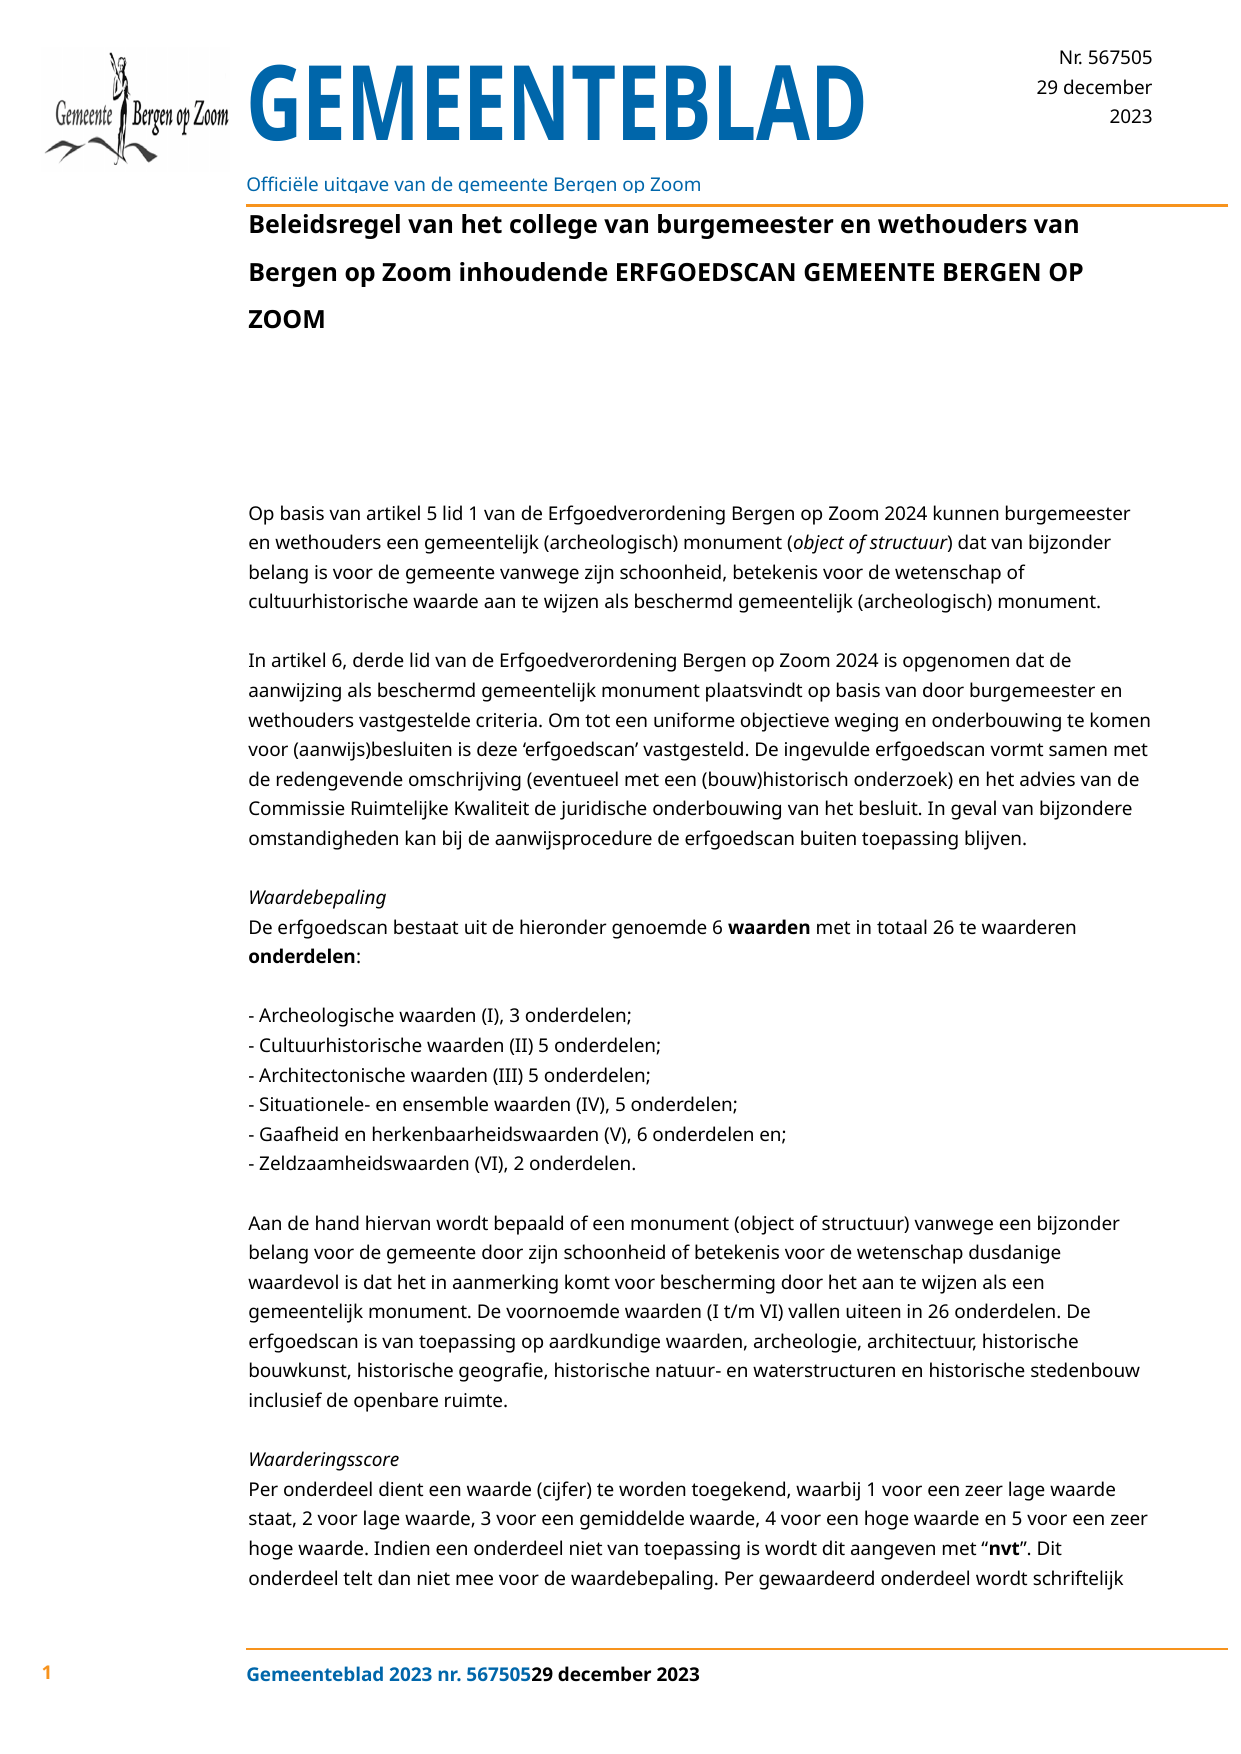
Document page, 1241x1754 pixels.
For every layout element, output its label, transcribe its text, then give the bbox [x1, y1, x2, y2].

text - Cultuurhistorische waarden (II) 5 onderdelen; [248, 1032, 1152, 1058]
picture [41, 47, 231, 172]
text - Gaafheid en herkenbaarheidswaarden (V), 6 onderdelen en; [248, 1121, 1152, 1147]
text - Situationele- en ensemble waarden (IV), 5 onderdelen; [248, 1091, 1152, 1117]
text De erfgoedscan bestaat uit de hieronder genoemde 6 waarden met in totaal 26 te waarderen onderdelen: [248, 914, 1152, 969]
text - Archeologische waarden (I), 3 onderdelen; [248, 1003, 1152, 1028]
text Op basis van artikel 5 lid 1 van de Erfgoedverordening Bergen op Zoom 2024 kunnen burgemeester en wethouders een gemeentelijk (archeologisch) monument (object of structuur) dat van bijzonder belang is voor de gemeente vanwege zijn schoonheid, betekenis voor de wetenschap of cultuurhistorische waarde aan te wijzen als beschermd gemeentelijk (archeologisch) monument. [248, 500, 1152, 614]
text Beleidsregel van het college van burgemeester en wethouders van Bergen op Zoom inhoudende ERFGOEDSCAN GEMEENTE BERGEN OP ZOOM [248, 207, 1152, 336]
text - Architectonische waarden (III) 5 onderdelen; [248, 1062, 1152, 1087]
text In artikel 6, derde lid van de Erfgoedverordening Bergen op Zoom 2024 is opgenomen dat de aanwijzing als beschermd gemeentelijk monument plaatsvindt op basis van door burgemeester en wethouders vastgestelde criteria. Om tot een uniforme objectieve weging en onderbouwing te komen voor (aanwijs)besluiten is deze ‘erfgoedscan’ vastgesteld. De ingevulde erfgoedscan vormt samen met de redengevende omschrijving (eventueel met een (bouw)historisch onderzoek) en het advies van de Commissie Ruimtelijke Kwaliteit de juridische onderbouwing van het besluit. In geval van bijzondere omstandigheden kan bij de aanwijsprocedure de erfgoedscan buiten toepassing blijven. [248, 648, 1152, 851]
text Aan de hand hiervan wordt bepaald of een monument (object of structuur) vanwege een bijzonder belang voor de gemeente door zijn schoonheid of betekenis voor de wetenschap dusdanige waardevol is dat het in aanmerking komt voor bescherming door het aan te wijzen als een gemeentelijk monument. De voornoemde waarden (I t/m VI) vallen uiteen in 26 onderdelen. De erfgoedscan is van toepassing op aardkundige waarden, archeologie, architectuur, historische bouwkunst, historische geografie, historische natuur- en waterstructuren en historische stedenbouw inclusief de openbare ruimte. [248, 1210, 1152, 1413]
text Waardebepaling [248, 884, 1152, 910]
text Per onderdeel dient een waarde (cijfer) te worden toegekend, waarbij 1 voor een zeer lage waarde staat, 2 voor lage waarde, 3 voor een gemiddelde waarde, 4 voor een hoge waarde en 5 voor een zeer hoge waarde. Indien een onderdeel niet van toepassing is wordt dit aangeven met “nvt”. Dit onderdeel telt dan niet mee voor de waardebepaling. Per gewaardeerd onderdeel wordt schriftelijk [248, 1476, 1152, 1590]
text - Zeldzaamheidswaarden (VI), 2 onderdelen. [248, 1151, 1152, 1176]
text Waarderingsscore [248, 1446, 1152, 1472]
